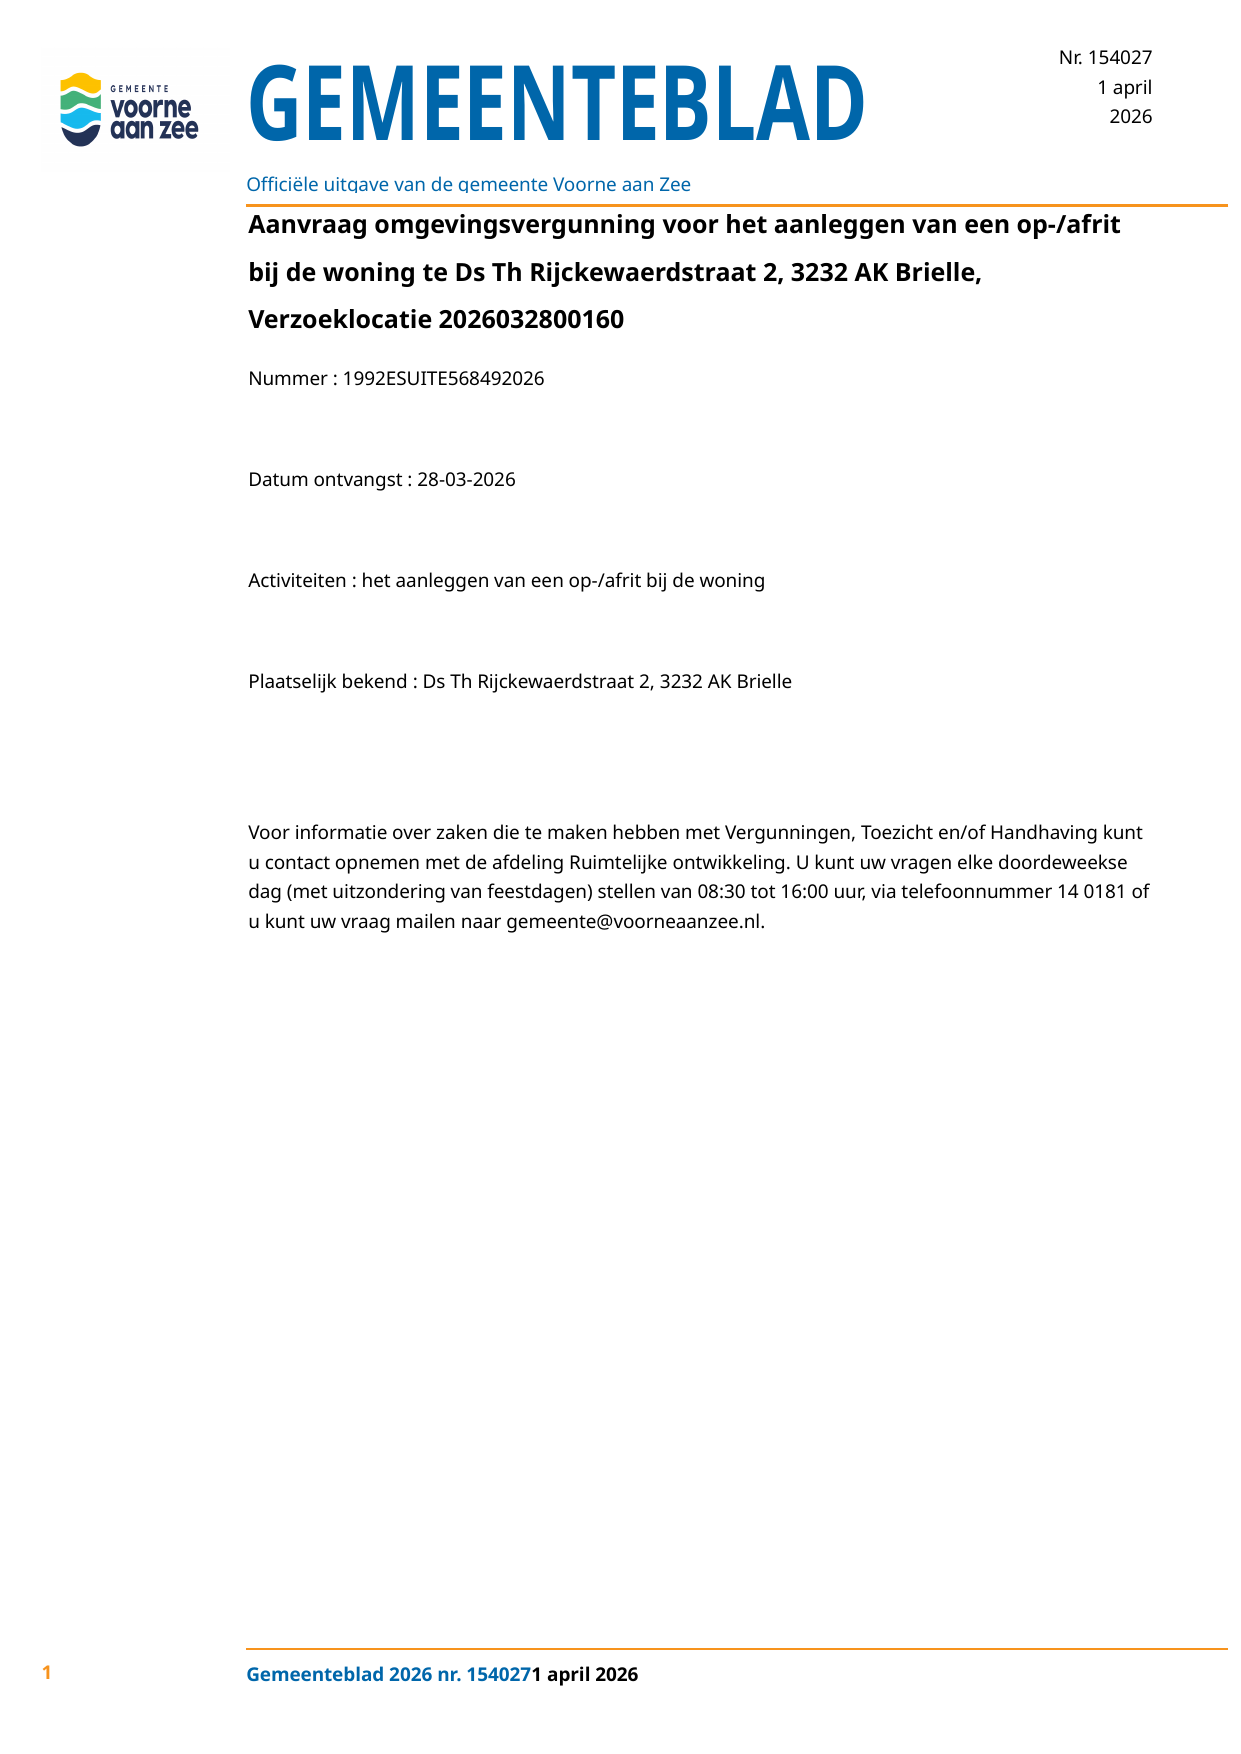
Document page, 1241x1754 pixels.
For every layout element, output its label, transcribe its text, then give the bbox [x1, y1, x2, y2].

text Voor informatie over zaken die te maken hebben met Vergunningen, Toezicht en/of Handhaving kunt u contact opnemen met de afdeling Ruimtelijke ontwikkeling. U kunt uw vragen elke doordeweekse dag (met uitzondering van feestdagen) stellen van 08:30 tot 16:00 uur, via telefoonnummer 14 0181 of u kunt uw vraag mailen naar gemeente@voorneaanzee.nl. [248, 819, 1152, 934]
text Datum ontvangst : 28-03-2026 [248, 466, 1152, 492]
text Nummer : 1992ESUITE568492026 [248, 366, 1152, 391]
text Plaatselijk bekend : Ds Th Rijckewaerdstraat 2, 3232 AK Brielle [248, 668, 1152, 694]
text Activiteiten : het aanleggen van een op-/afrit bij de woning [248, 567, 1152, 593]
picture [41, 47, 231, 172]
text Aanvraag omgevingsvergunning voor het aanleggen van een op-/afrit bij de woning te Ds Th Rijckewaerdstraat 2, 3232 AK Brielle, Verzoeklocatie 2026032800160 [248, 207, 1152, 336]
